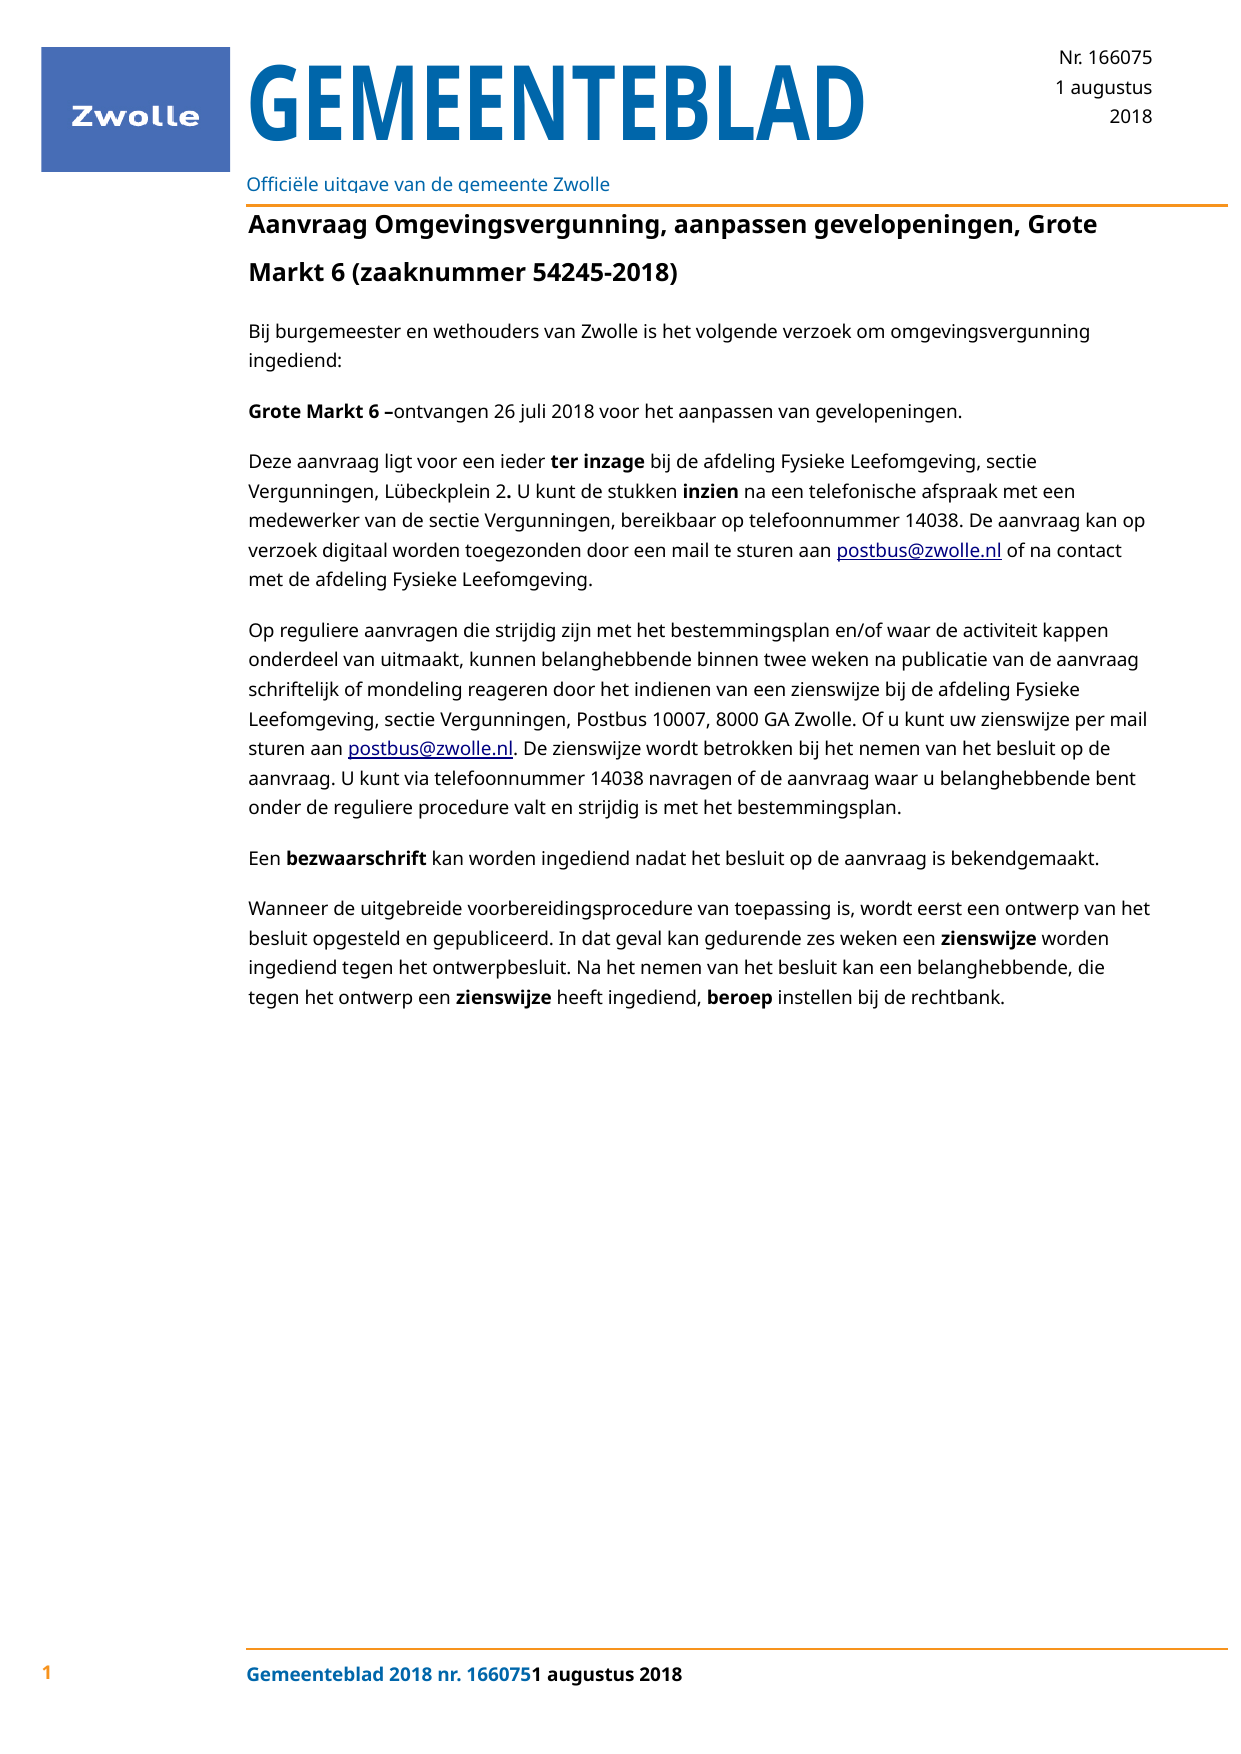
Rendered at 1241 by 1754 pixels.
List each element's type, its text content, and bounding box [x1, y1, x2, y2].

text Bij burgemeester en wethouders van Zwolle is het volgende verzoek om omgevingsvergunning ingediend: [248, 318, 1152, 373]
picture [41, 47, 231, 172]
text Een bezwaarschrift kan worden ingediend nadat het besluit op de aanvraag is bekendgemaakt. [248, 845, 1152, 871]
text Grote Markt 6 –ontvangen 26 juli 2018 voor het aanpassen van gevelopeningen. [248, 398, 1152, 424]
text Aanvraag Omgevingsvergunning, aanpassen gevelopeningen, Grote Markt 6 (zaaknummer 54245-2018) [248, 207, 1152, 288]
text Op reguliere aanvragen die strijdig zijn met het bestemmingsplan en/of waar de activiteit kappen onderdeel van uitmaakt, kunnen belanghebbende binnen twee weken na publicatie van de aanvraag schriftelijk of mondeling reageren door het indienen van een zienswijze bij de afdeling Fysieke Leefomgeving, sectie Vergunningen, Postbus 10007, 8000 GA Zwolle. Of u kunt uw zienswijze per mail sturen aan postbus@zwolle.nl. De zienswijze wordt betrokken bij het nemen van het besluit op de aanvraag. U kunt via telefoonnummer 14038 navragen of de aanvraag waar u belanghebbende bent onder de reguliere procedure valt en strijdig is met het bestemmingsplan. [248, 617, 1152, 820]
text Wanneer de uitgebreide voorbereidingsprocedure van toepassing is, wordt eerst een ontwerp van het besluit opgesteld en gepubliceerd. In dat geval kan gedurende zes weken een zienswijze worden ingediend tegen het ontwerpbesluit. Na het nemen van het besluit kan een belanghebbende, die tegen het ontwerp een zienswijze heeft ingediend, beroep instellen bij de rechtbank. [248, 895, 1152, 1010]
text Deze aanvraag ligt voor een ieder ter inzage bij de afdeling Fysieke Leefomgeving, sectie Vergunningen, Lübeckplein 2. U kunt de stukken inzien na een telefonische afspraak met een medewerker van de sectie Vergunningen, bereikbaar op telefoonnummer 14038. De aanvraag kan op verzoek digitaal worden toegezonden door een mail te sturen aan postbus@zwolle.nl of na contact met de afdeling Fysieke Leefomgeving. [248, 448, 1152, 592]
